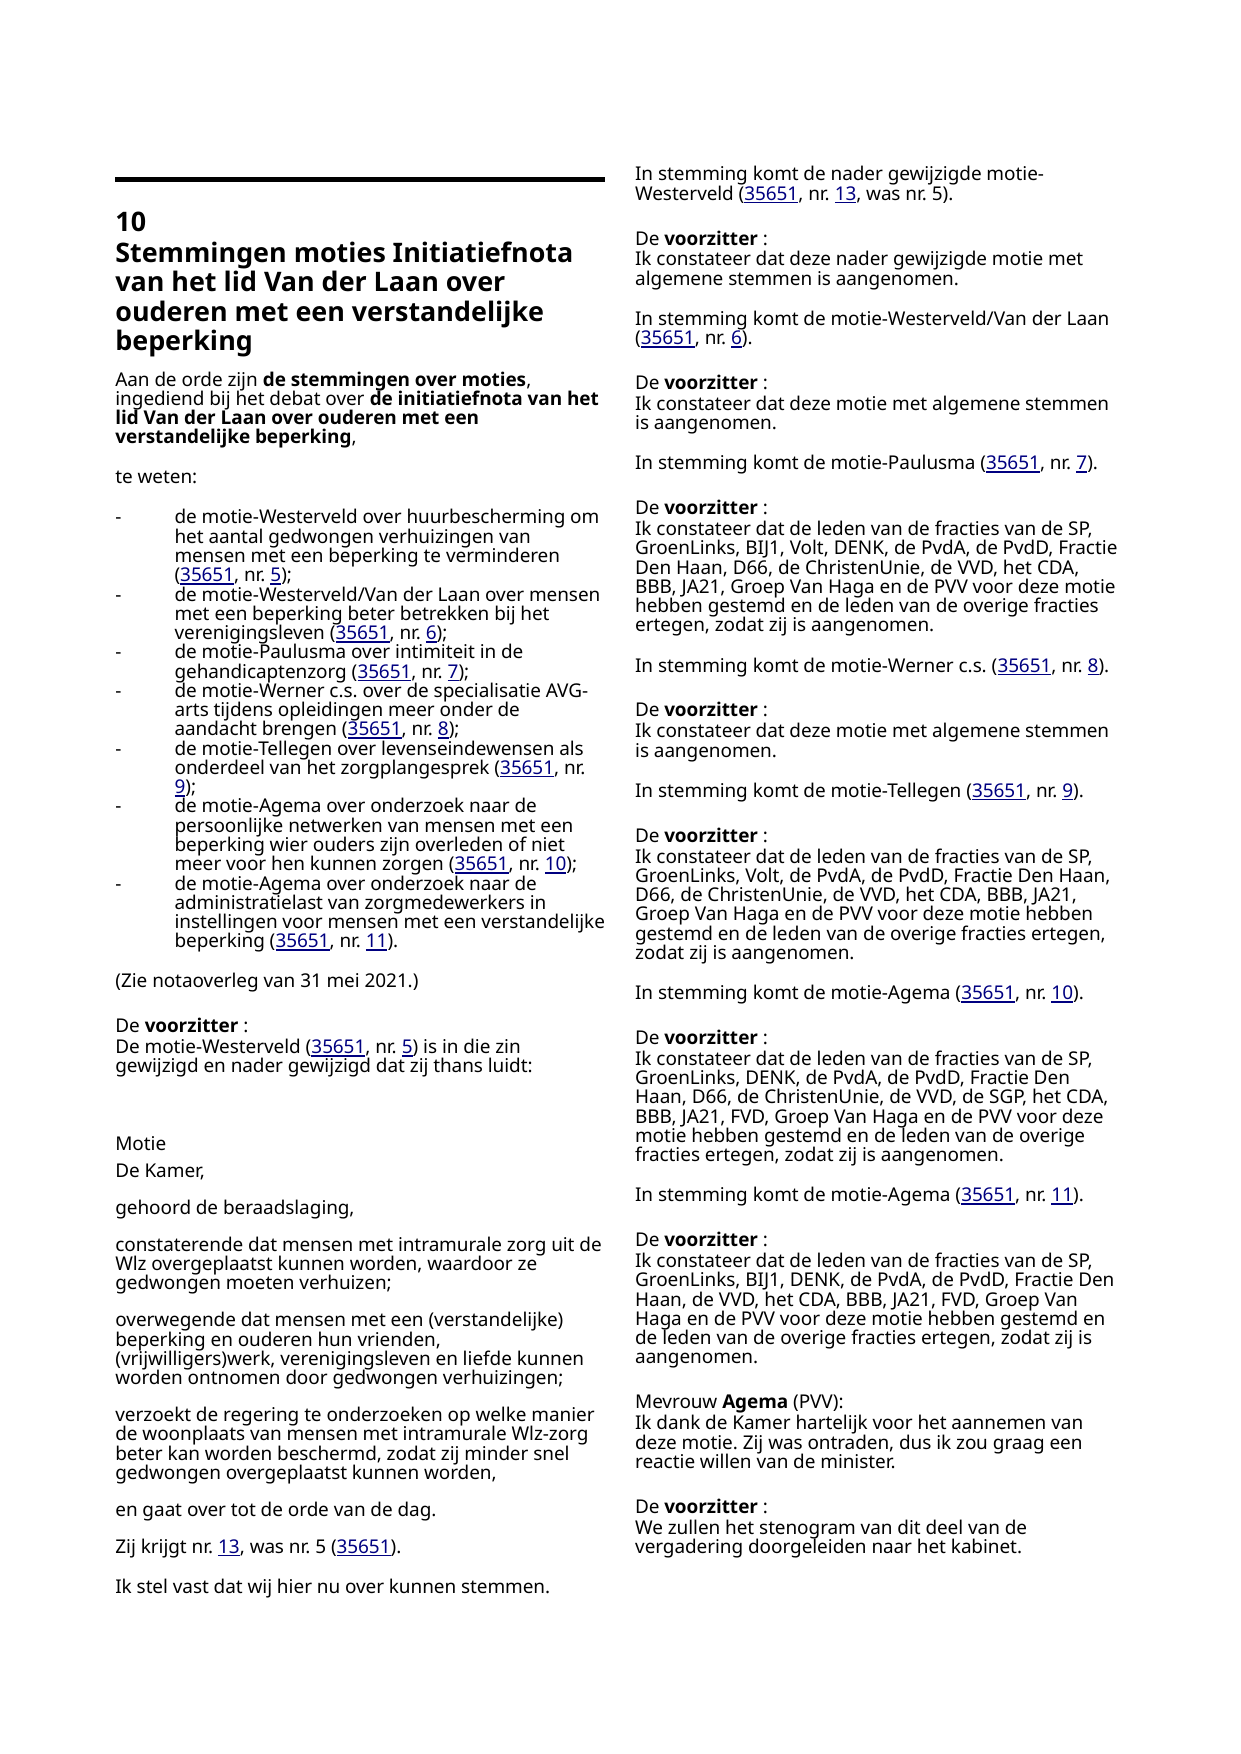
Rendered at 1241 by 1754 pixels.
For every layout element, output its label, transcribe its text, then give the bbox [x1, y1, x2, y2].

text De voorzitter : [635, 697, 1125, 722]
text en gaat over tot de orde van de dag. [115, 1501, 605, 1520]
text Mevrouw Agema (PVV): [635, 1389, 1125, 1414]
text De voorzitter : [635, 822, 1125, 848]
text In stemming komt de motie-Agema (35651, nr. 10). [635, 984, 1125, 1003]
text We zullen het stenogram van dit deel van de vergadering doorgeleiden naar het kabinet. [635, 1519, 1125, 1557]
list de motie-Agema over onderzoek naar de persoonlijke netwerken van mensen met een beperking wier ouders zijn overleden of niet meer voor hen kunnen zorgen (35651, nr. 10); [115, 797, 605, 874]
text In stemming komt de nader gewijzigde motie-Westerveld (35651, nr. 13, was nr. 5). [635, 165, 1125, 204]
text Ik constateer dat de leden van de fracties van de SP, GroenLinks, Volt, de PvdA, de PvdD, Fractie Den Haan, D66, de ChristenUnie, de VVD, het CDA, BBB, JA21, Groep Van Haga en de PVV voor deze motie hebben gestemd en de leden van de overige fracties ertegen, zodat zij is aangenomen. [635, 848, 1125, 963]
text Ik dank de Kamer hartelijk voor het aannemen van deze motie. Zij was ontraden, dus ik zou graag een reactie willen van de minister. [635, 1414, 1125, 1472]
text De voorzitter : [635, 1024, 1125, 1050]
text verzoekt de regering te onderzoeken op welke manier de woonplaats van mensen met intramurale Wlz-zorg beter kan worden beschermd, zodat zij minder snel gedwongen overgeplaatst kunnen worden, [115, 1406, 605, 1483]
text Zij krijgt nr. 13, was nr. 5 (35651). [115, 1538, 605, 1557]
text Ik stel vast dat wij hier nu over kunnen stemmen. [115, 1578, 605, 1597]
text De voorzitter : [635, 369, 1125, 395]
text Ik constateer dat deze motie met algemene stemmen is aangenomen. [635, 395, 1125, 433]
text Ik constateer dat de leden van de fracties van de SP, GroenLinks, DENK, de PvdA, de PvdD, Fractie Den Haan, D66, de ChristenUnie, de VVD, de SGP, het CDA, BBB, JA21, FVD, Groep Van Haga en de PVV voor deze motie hebben gestemd en de leden van de overige fracties ertegen, zodat zij is aangenomen. [635, 1050, 1125, 1166]
list de motie-Werner c.s. over de specialisatie AVG-arts tijdens opleidingen meer onder de aandacht brengen (35651, nr. 8); [115, 682, 605, 740]
text constaterende dat mensen met intramurale zorg uit de Wlz overgeplaatst kunnen worden, waardoor ze gedwongen moeten verhuizen; [115, 1236, 605, 1294]
list de motie-Agema over onderzoek naar de administratielast van zorgmedewerkers in instellingen voor mensen met een verstandelijke beperking (35651, nr. 11). [115, 874, 605, 952]
text In stemming komt de motie-Werner c.s. (35651, nr. 8). [635, 657, 1125, 676]
text De voorzitter : [635, 494, 1125, 520]
text te weten: [115, 468, 605, 488]
text Aan de orde zijn de stemmingen over moties, ingediend bij het debat over de initiatiefnota van het lid Van der Laan over ouderen met een verstandelijke beperking, [115, 371, 605, 448]
text overwegende dat mensen met een (verstandelijke) beperking en ouderen hun vrienden, (vrijwilligers)werk, verenigingsleven en liefde kunnen worden ontnomen door gedwongen verhuizingen; [115, 1311, 605, 1388]
list de motie-Westerveld over huurbescherming om het aantal gedwongen verhuizingen van mensen met een beperking te verminderen (35651, nr. 5); [115, 508, 605, 586]
text De voorzitter : [635, 1493, 1125, 1519]
text Ik constateer dat de leden van de fracties van de SP, GroenLinks, BIJ1, Volt, DENK, de PvdA, de PvdD, Fractie Den Haan, D66, de ChristenUnie, de VVD, het CDA, BBB, JA21, Groep Van Haga en de PVV voor deze motie hebben gestemd en de leden van de overige fracties ertegen, zodat zij is aangenomen. [635, 520, 1125, 636]
text In stemming komt de motie-Tellegen (35651, nr. 9). [635, 782, 1125, 801]
text In stemming komt de motie-Westerveld/Van der Laan (35651, nr. 6). [635, 310, 1125, 348]
text Stemmingen moties Initiatiefnota van het lid Van der Laan over ouderen met een verstandelijke beperking [115, 239, 605, 371]
text (Zie notaoverleg van 31 mei 2021.) [115, 972, 605, 992]
text gehoord de beraadslaging, [115, 1199, 605, 1218]
text 10 [115, 203, 605, 239]
text Ik constateer dat deze nader gewijzigde motie met algemene stemmen is aangenomen. [635, 250, 1125, 289]
text De motie-Westerveld (35651, nr. 5) is in die zin gewijzigd en nader gewijzigd dat zij thans luidt: [115, 1038, 605, 1077]
list de motie-Tellegen over levenseindewensen als onderdeel van het zorgplangesprek (35651, nr. 9); [115, 740, 605, 797]
text In stemming komt de motie-Agema (35651, nr. 11). [635, 1186, 1125, 1206]
text De voorzitter : [635, 225, 1125, 250]
text Motie [115, 1130, 605, 1156]
text In stemming komt de motie-Paulusma (35651, nr. 7). [635, 454, 1125, 473]
text Ik constateer dat de leden van de fracties van de SP, GroenLinks, BIJ1, DENK, de PvdA, de PvdD, Fractie Den Haan, de VVD, het CDA, BBB, JA21, FVD, Groep Van Haga en de PVV voor deze motie hebben gestemd en de leden van de overige fracties ertegen, zodat zij is aangenomen. [635, 1252, 1125, 1368]
text De voorzitter : [635, 1226, 1125, 1252]
text De voorzitter : [115, 1012, 605, 1038]
text De Kamer, [115, 1162, 605, 1181]
text Ik constateer dat deze motie met algemene stemmen is aangenomen. [635, 722, 1125, 761]
list de motie-Paulusma over intimiteit in de gehandicaptenzorg (35651, nr. 7); [115, 643, 605, 682]
list de motie-Westerveld/Van der Laan over mensen met een beperking beter betrekken bij het verenigingsleven (35651, nr. 6); [115, 586, 605, 643]
